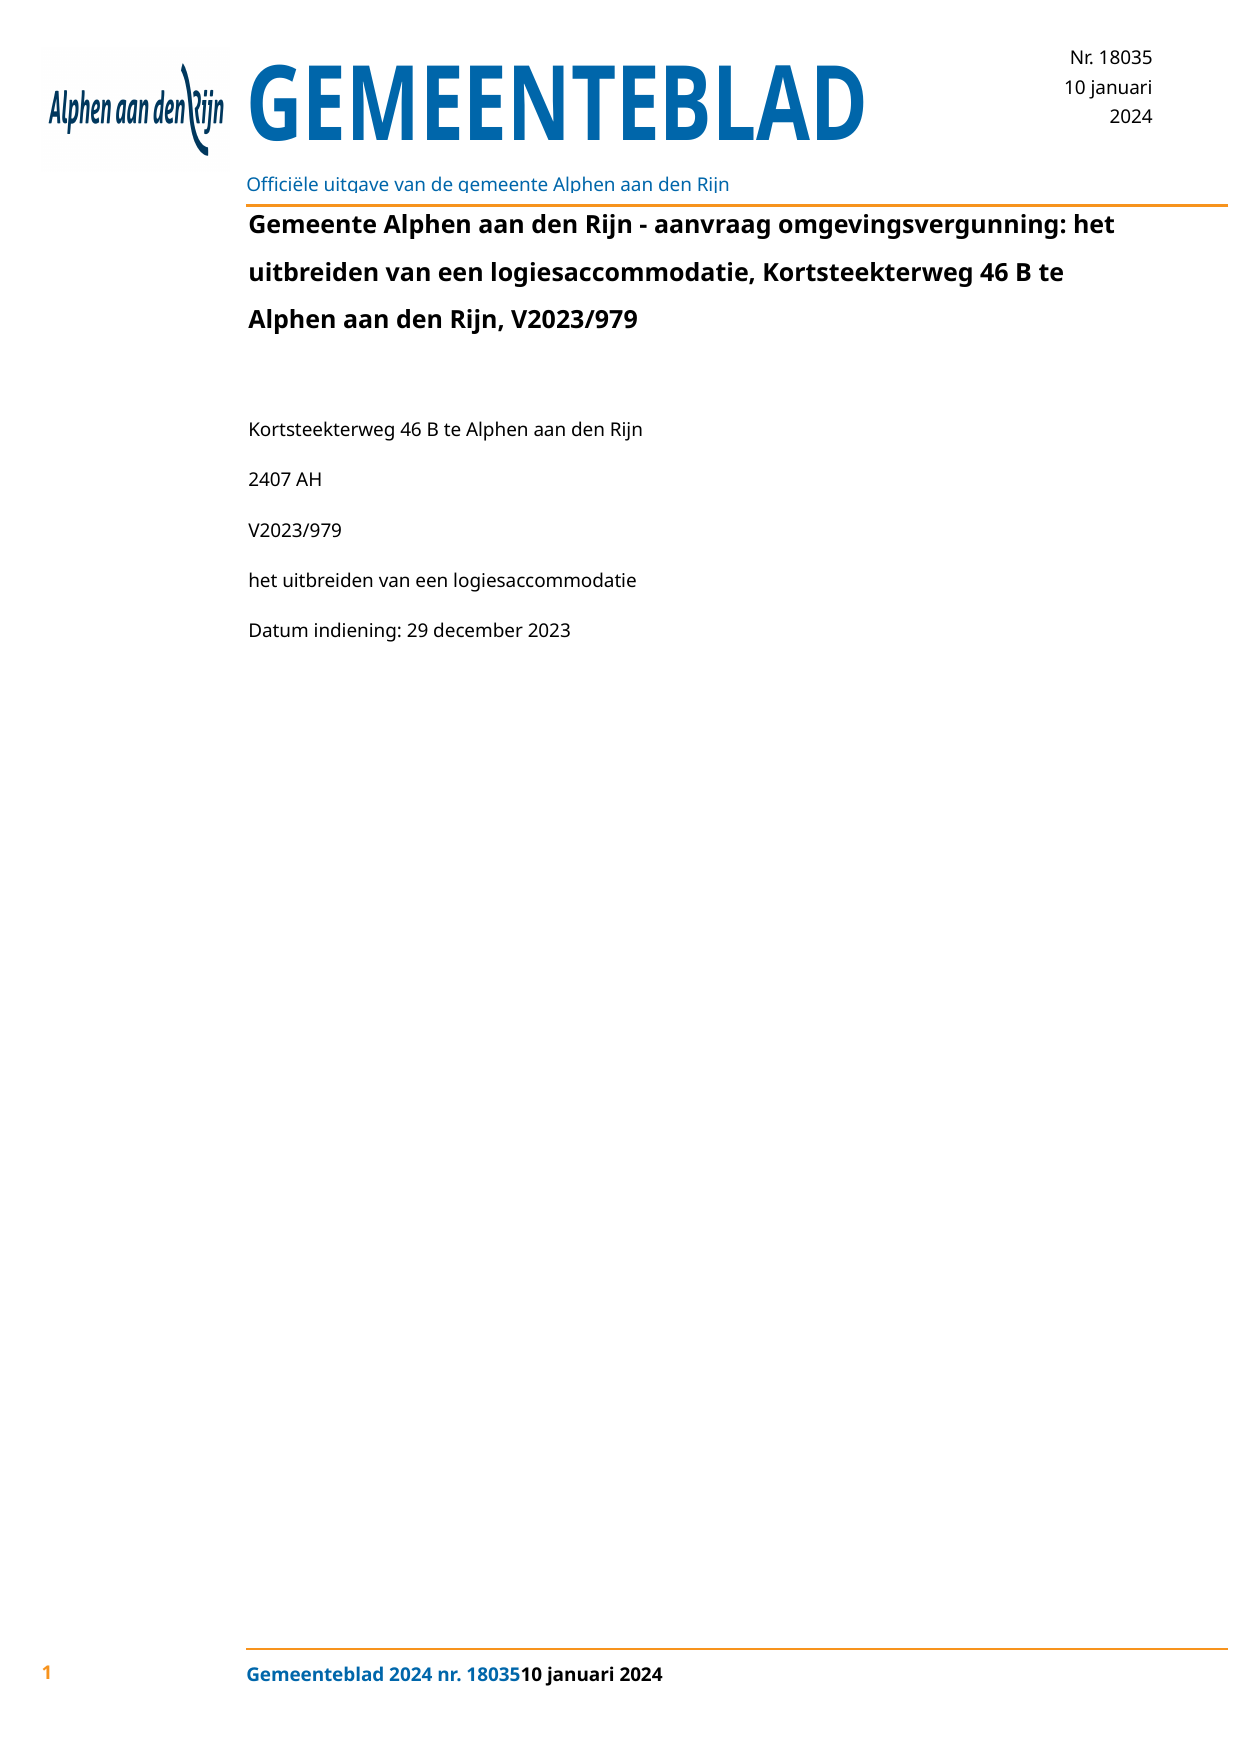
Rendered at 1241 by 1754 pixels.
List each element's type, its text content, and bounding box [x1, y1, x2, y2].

text 2407 AH [248, 466, 1152, 492]
picture [41, 47, 231, 172]
text het uitbreiden van een logiesaccommodatie [248, 567, 1152, 593]
text V2023/979 [248, 517, 1152, 542]
text Gemeente Alphen aan den Rijn - aanvraag omgevingsvergunning: het uitbreiden van een logiesaccommodatie, Kortsteekterweg 46 B te Alphen aan den Rijn, V2023/979 [248, 207, 1152, 336]
text Datum indiening: 29 december 2023 [248, 618, 1152, 643]
text Kortsteekterweg 46 B te Alphen aan den Rijn [248, 416, 1152, 442]
